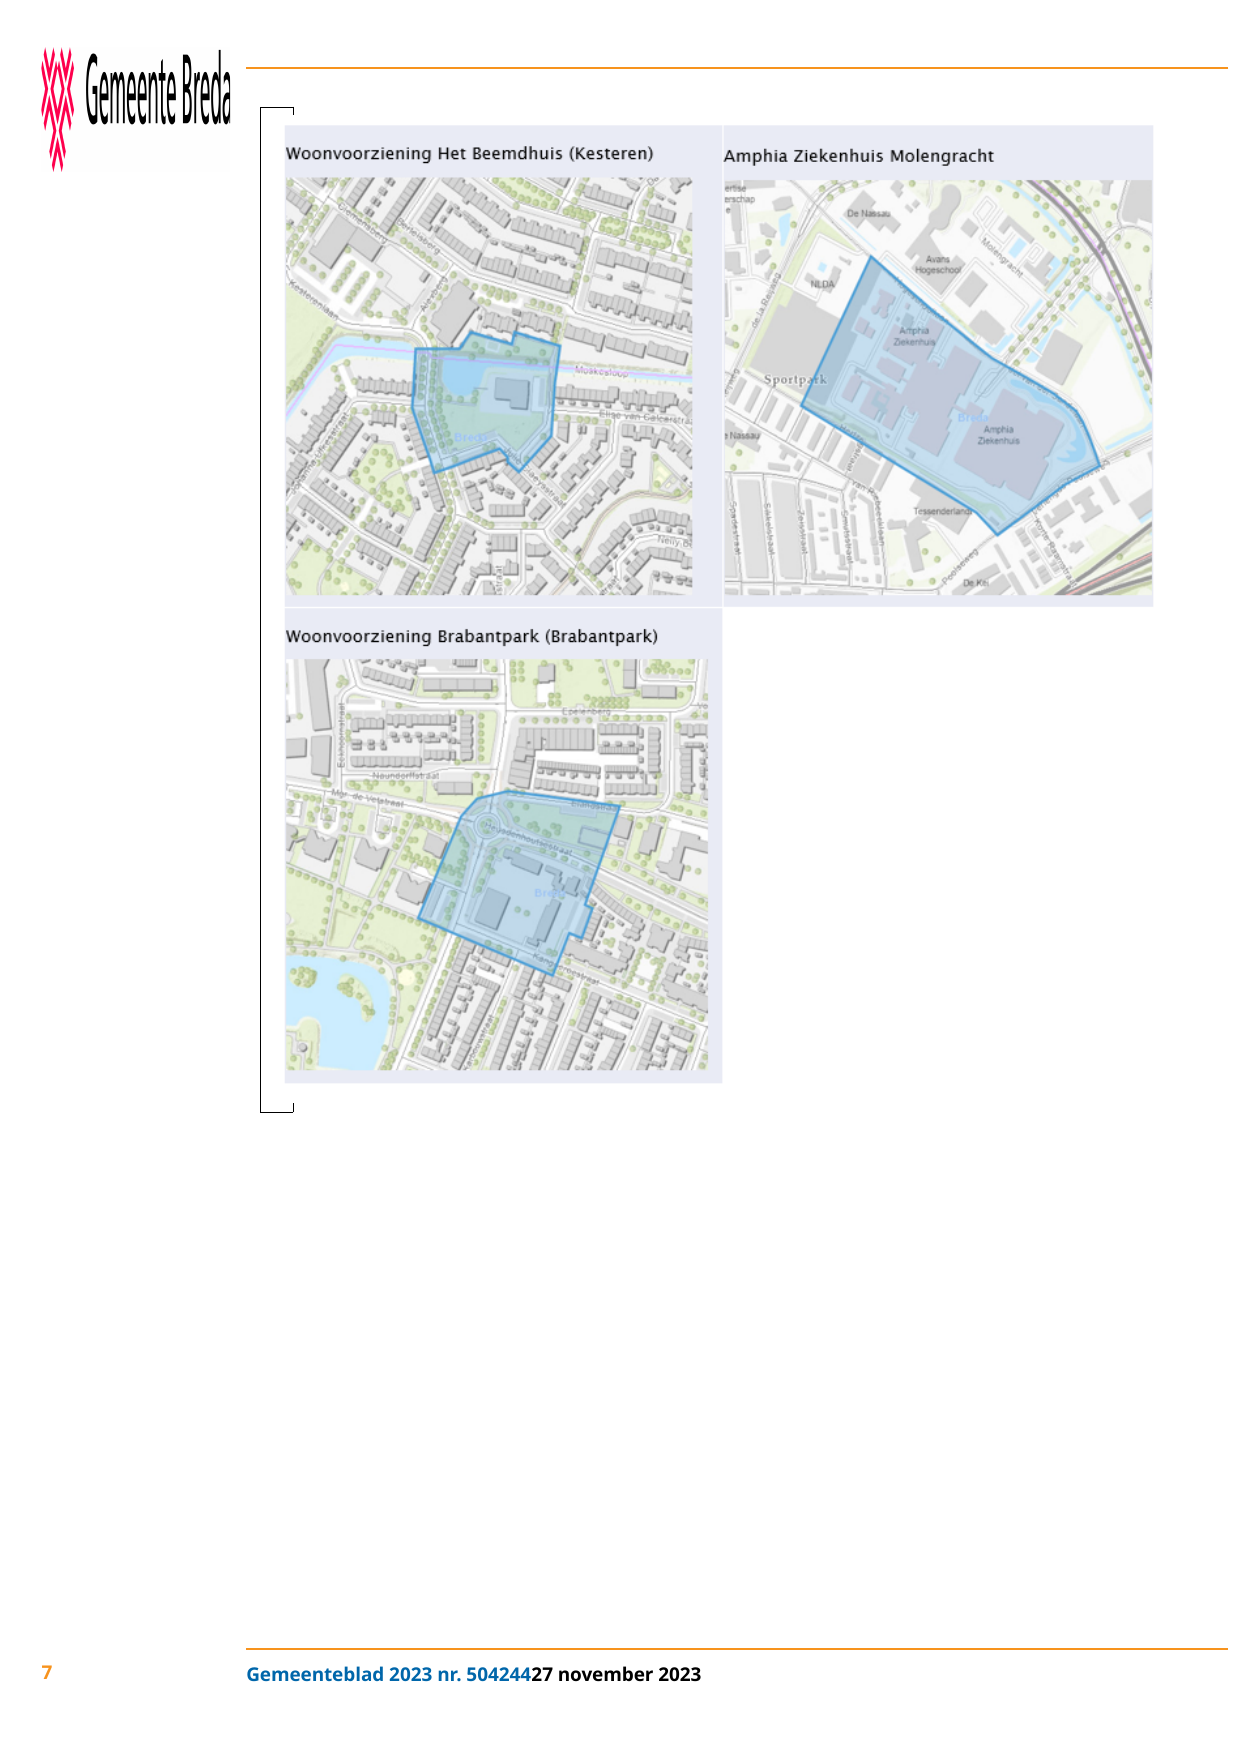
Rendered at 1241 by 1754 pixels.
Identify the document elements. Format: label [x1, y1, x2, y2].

picture [41, 47, 231, 172]
picture [268, 115, 1173, 1103]
